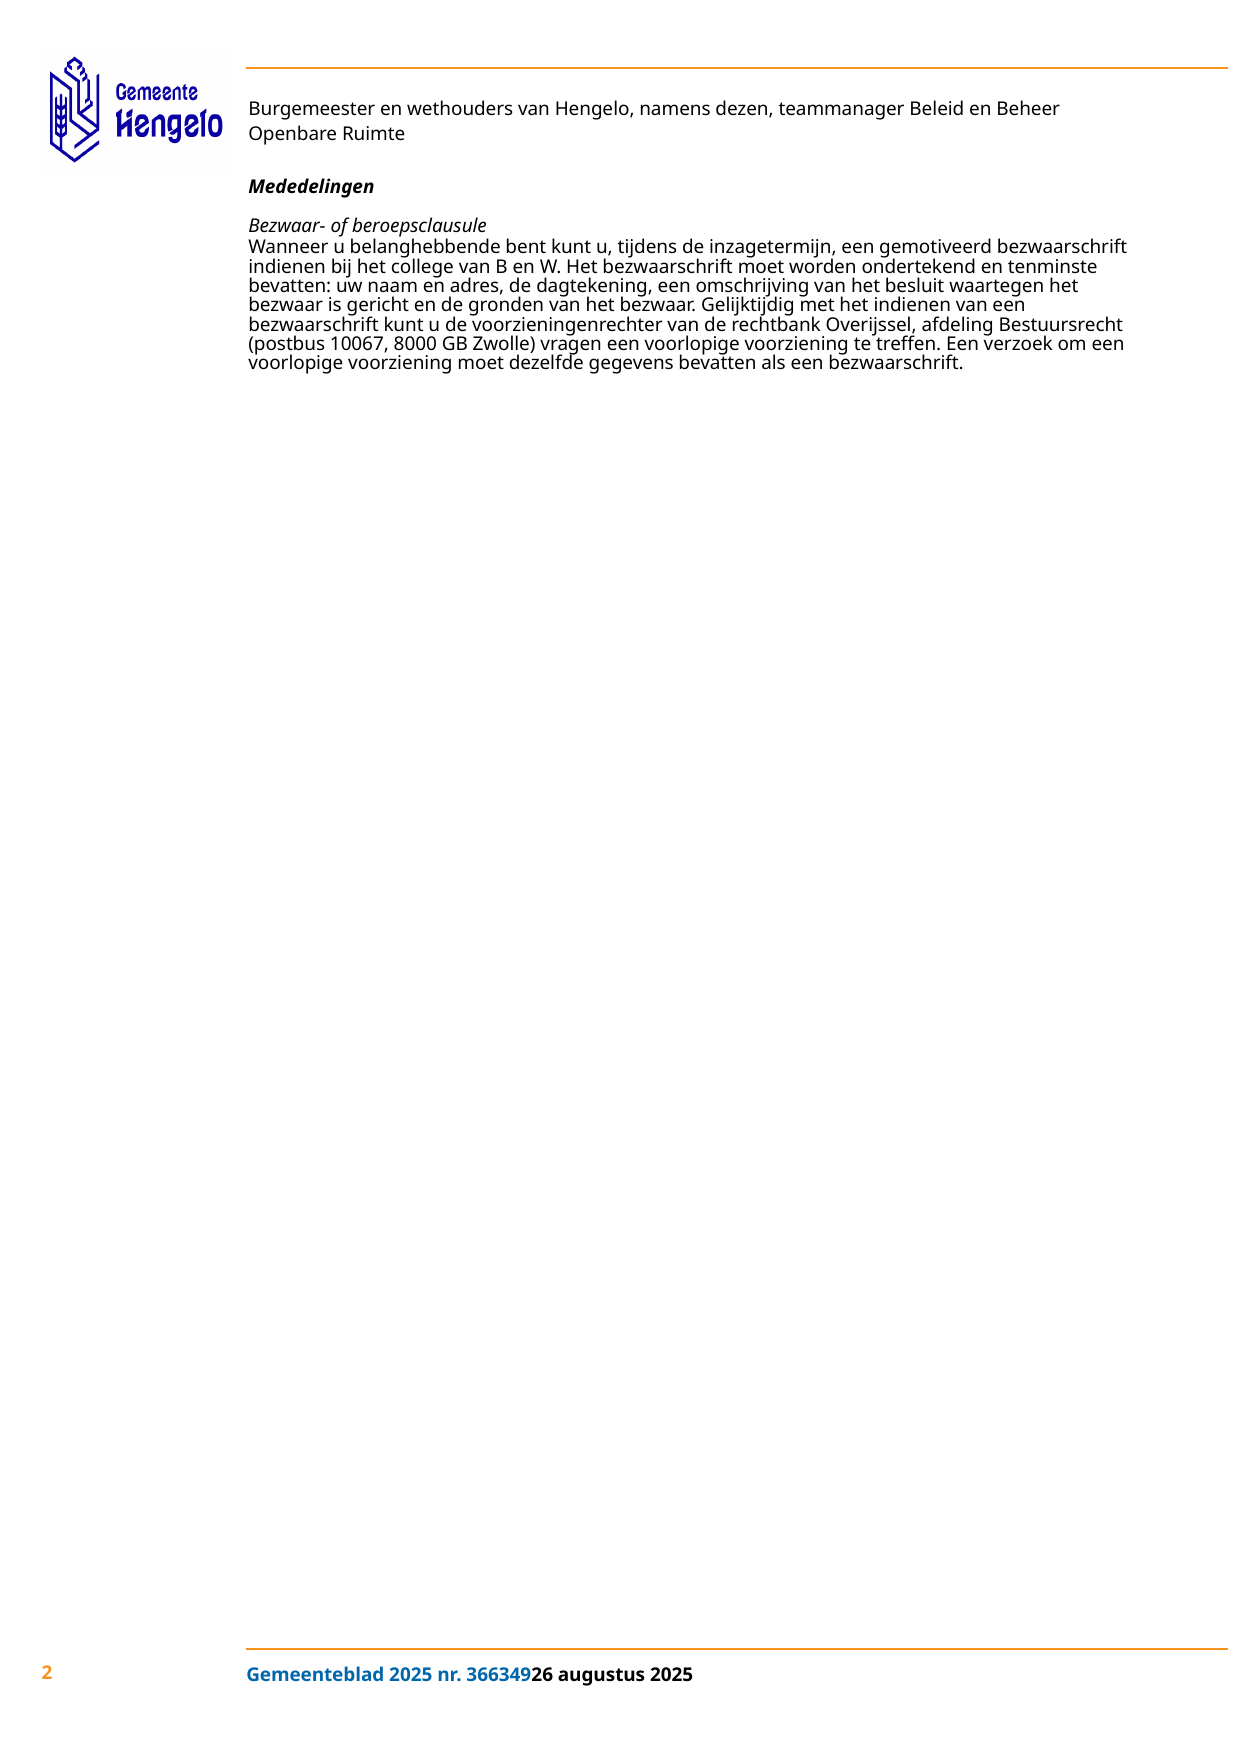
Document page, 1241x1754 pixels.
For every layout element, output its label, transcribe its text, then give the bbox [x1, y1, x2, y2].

text Wanneer u belanghebbende bent kunt u, tijdens de inzagetermijn, een gemotiveerd bezwaarschrift indienen bij het college van B en W. Het bezwaarschrift moet worden ondertekend en tenminste bevatten: uw naam en adres, de dagtekening, een omschrijving van het besluit waartegen het bezwaar is gericht en de gronden van het bezwaar. Gelijktijdig met het indienen van een bezwaarschrift kunt u de voorzieningenrechter van de rechtbank Overijssel, afdeling Bestuursrecht (postbus 10067, 8000 GB Zwolle) vragen een voorlopige voorziening te treffen. Een verzoek om een voorlopige voorziening moet dezelfde gegevens bevatten als een bezwaarschrift. [248, 238, 1152, 373]
text Burgemeester en wethouders van Hengelo, namens dezen, teammanager Beleid en Beheer Openbare Ruimte [248, 95, 1152, 146]
text Mededelingen [248, 173, 1152, 199]
text Bezwaar- of beroepsclausule [248, 213, 1152, 238]
picture [41, 47, 231, 172]
